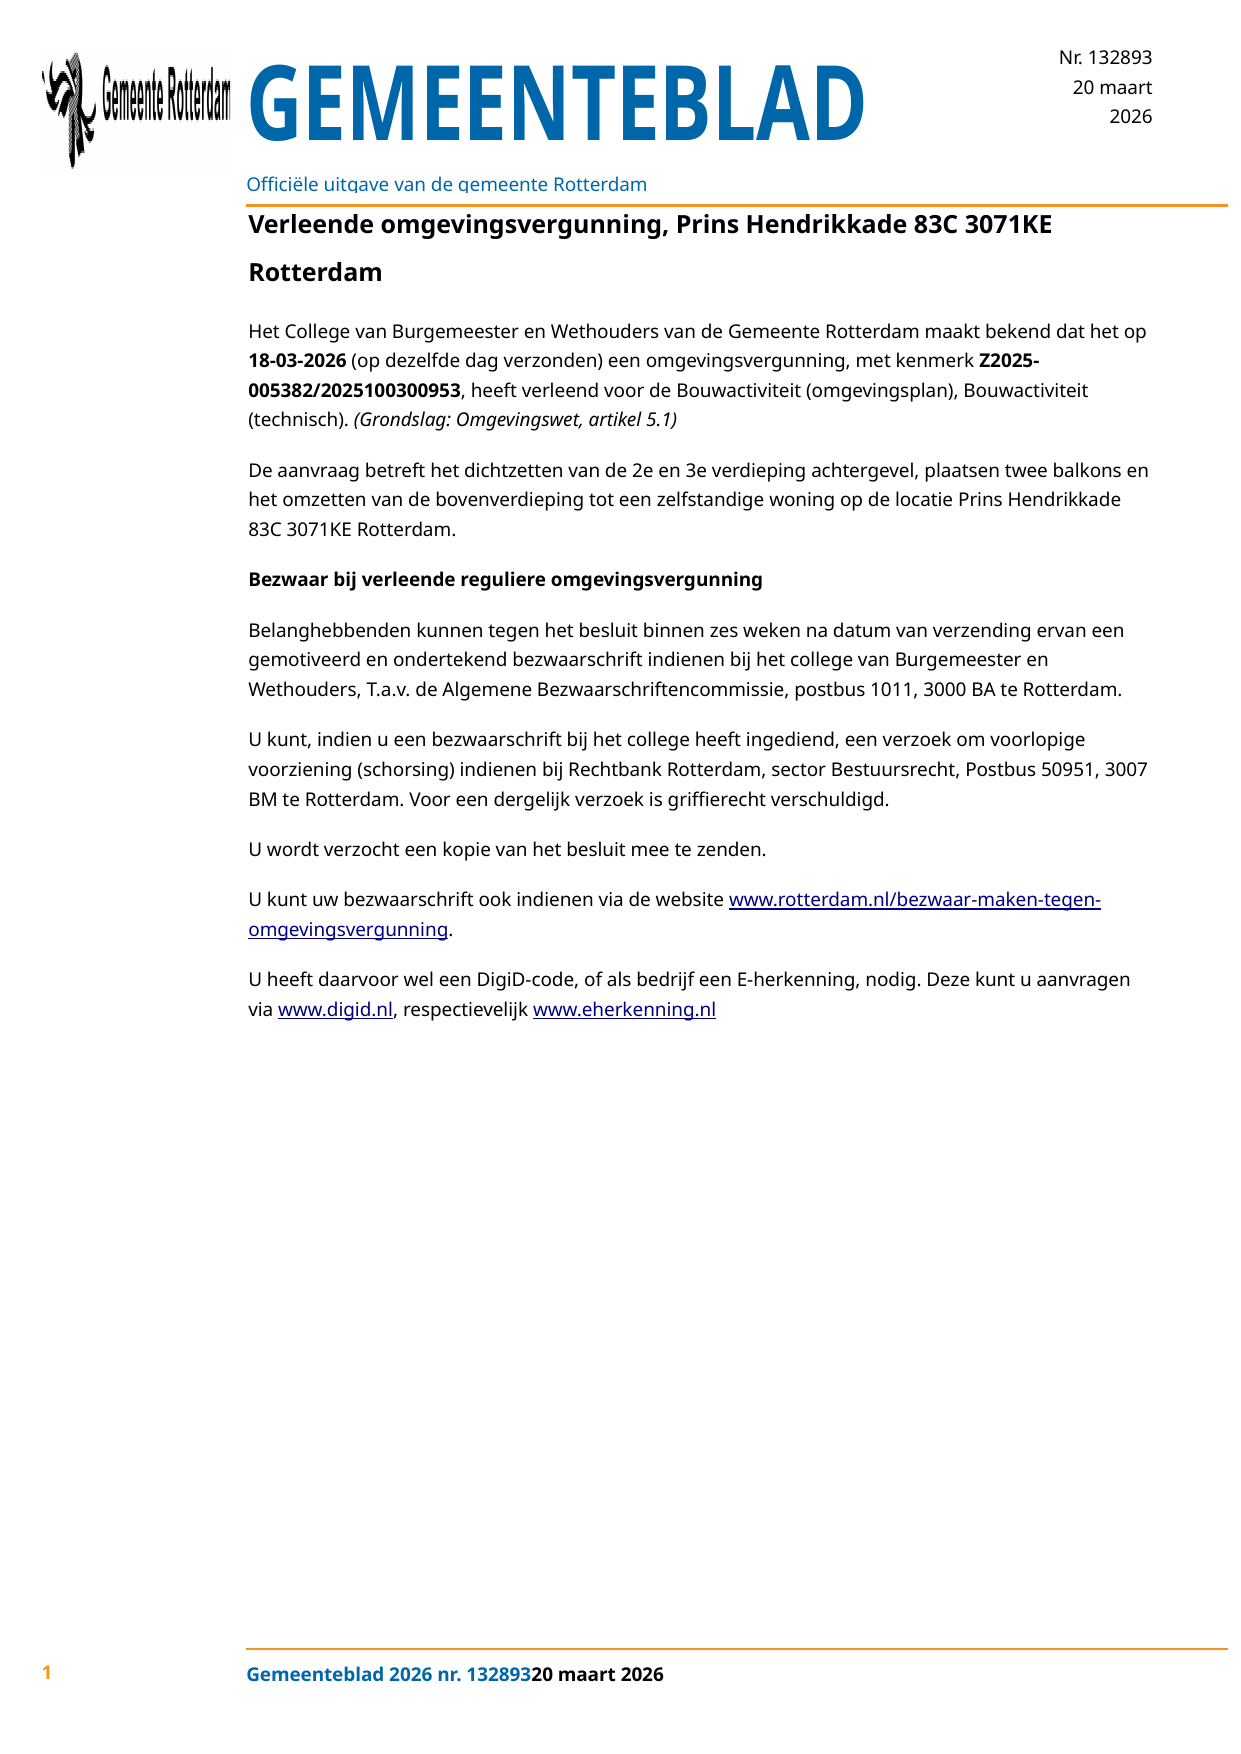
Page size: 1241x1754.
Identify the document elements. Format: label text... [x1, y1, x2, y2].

text U heeft daarvoor wel een DigiD-code, of als bedrijf een E-herkenning, nodig. Deze kunt u aanvragen via www.digid.nl, respectievelijk www.eherkenning.nl [248, 967, 1152, 1022]
text U wordt verzocht een kopie van het besluit mee te zenden. [248, 836, 1152, 862]
text De aanvraag betreft het dichtzetten van de 2e en 3e verdieping achtergevel, plaatsen twee balkons en het omzetten van de bovenverdieping tot een zelfstandige woning op de locatie Prins Hendrikkade 83C 3071KE Rotterdam. [248, 457, 1152, 542]
text Het College van Burgemeester en Wethouders van de Gemeente Rotterdam maakt bekend dat het op 18-03-2026 (op dezelfde dag verzonden) een omgevingsvergunning, met kenmerk Z2025-005382/2025100300953, heeft verleend voor de Bouwactiviteit (omgevingsplan), Bouwactiviteit (technisch). (Grondslag: Omgevingswet, artikel 5.1) [248, 318, 1152, 432]
text Belanghebbenden kunnen tegen het besluit binnen zes weken na datum van verzending ervan een gemotiveerd en ondertekend bezwaarschrift indienen bij het college van Burgemeester en Wethouders, T.a.v. de Algemene Bezwaarschriftencommissie, postbus 1011, 3000 BA te Rotterdam. [248, 617, 1152, 702]
text U kunt, indien u een bezwaarschrift bij het college heeft ingediend, een verzoek om voorlopige voorziening (schorsing) indienen bij Rechtbank Rotterdam, sector Bestuursrecht, Postbus 50951, 3007 BM te Rotterdam. Voor een dergelijk verzoek is griffierecht verschuldigd. [248, 727, 1152, 812]
text U kunt uw bezwaarschrift ook indienen via de website www.rotterdam.nl/bezwaar-maken-tegen-omgevingsvergunning. [248, 887, 1152, 942]
picture [41, 47, 231, 172]
text Verleende omgevingsvergunning, Prins Hendrikkade 83C 3071KE Rotterdam [248, 207, 1152, 288]
text Bezwaar bij verleende reguliere omgevingsvergunning [248, 567, 1152, 592]
